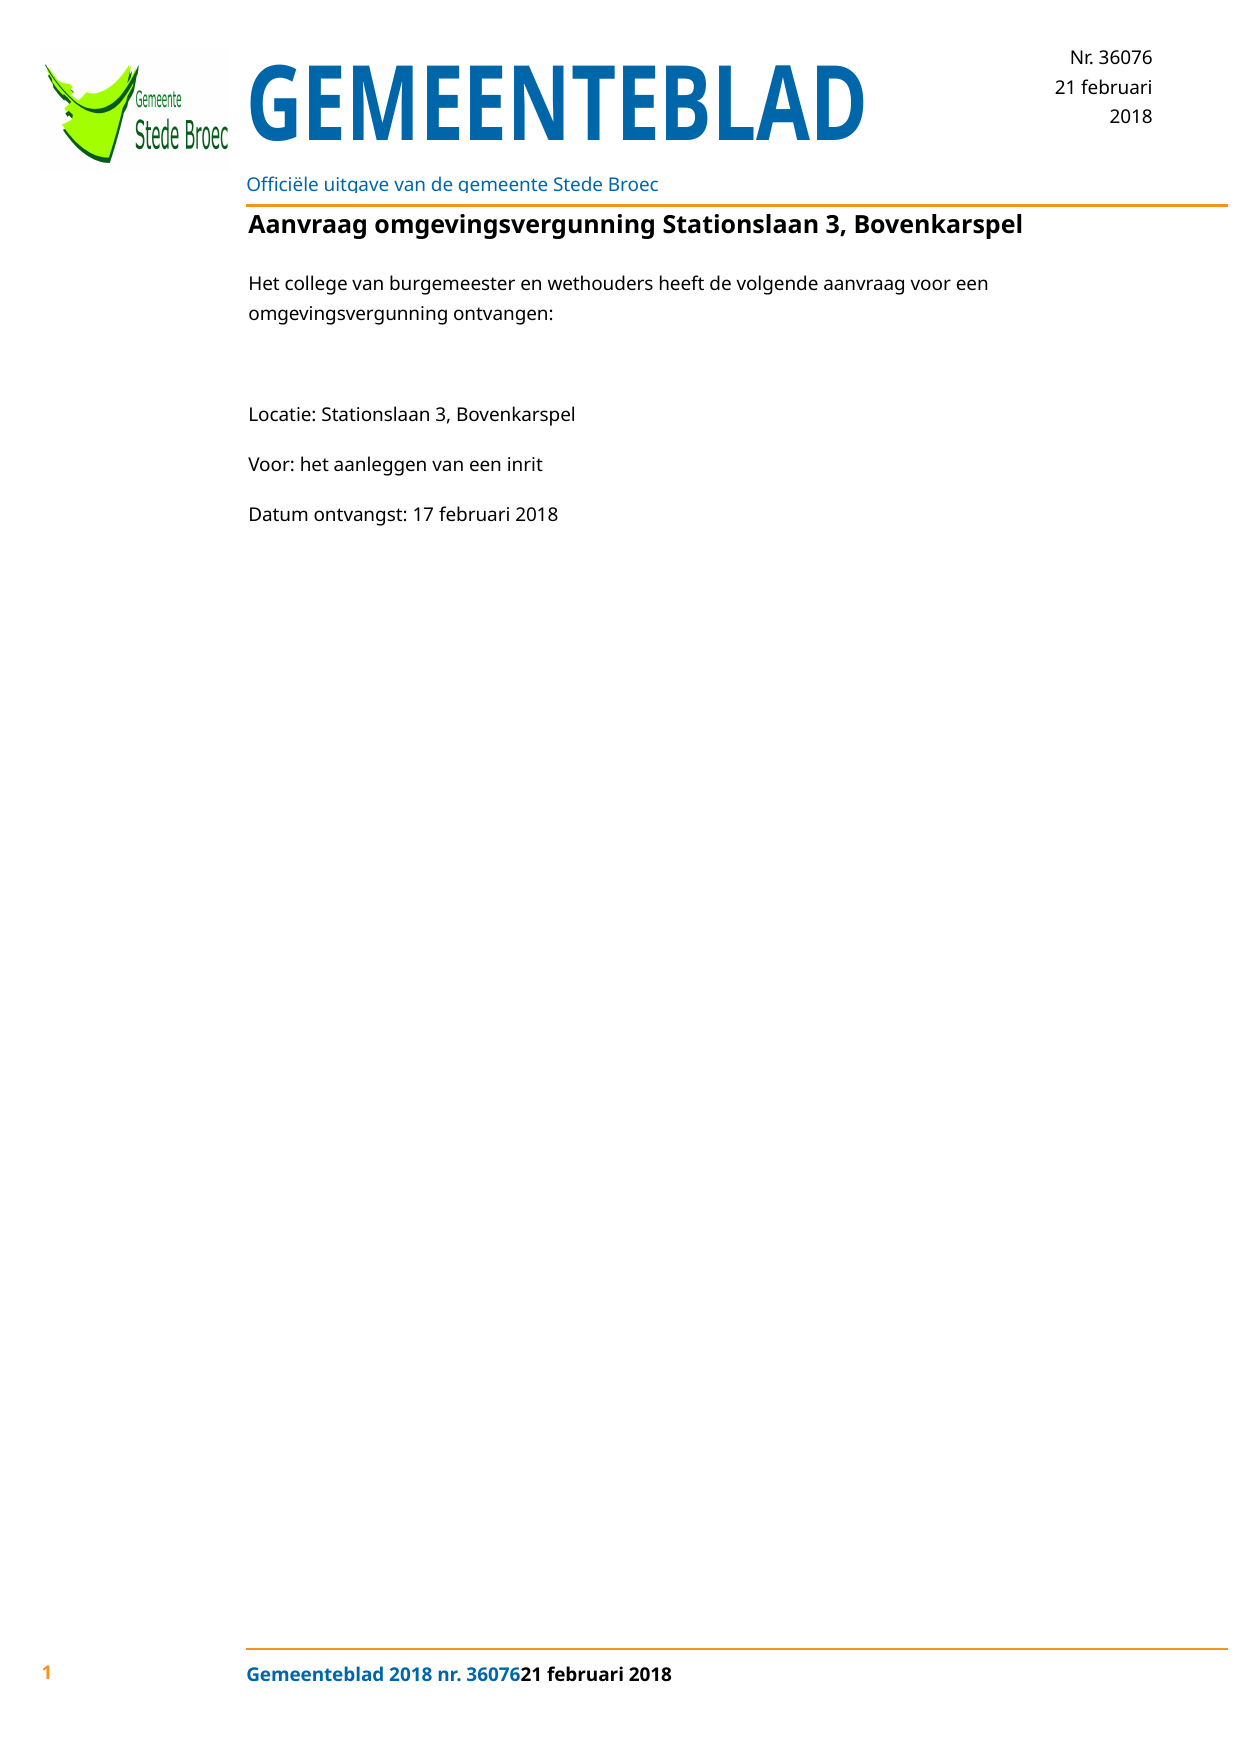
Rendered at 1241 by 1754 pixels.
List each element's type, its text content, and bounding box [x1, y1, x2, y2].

text Het college van burgemeester en wethouders heeft de volgende aanvraag voor een omgevingsvergunning ontvangen: [248, 270, 1152, 326]
text Datum ontvangst: 17 februari 2018 [248, 502, 1152, 527]
text Aanvraag omgevingsvergunning Stationslaan 3, Bovenkarspel [248, 207, 1152, 241]
picture [41, 47, 231, 172]
text Locatie: Stationslaan 3, Bovenkarspel [248, 401, 1152, 426]
text Voor: het aanleggen van een inrit [248, 451, 1152, 477]
